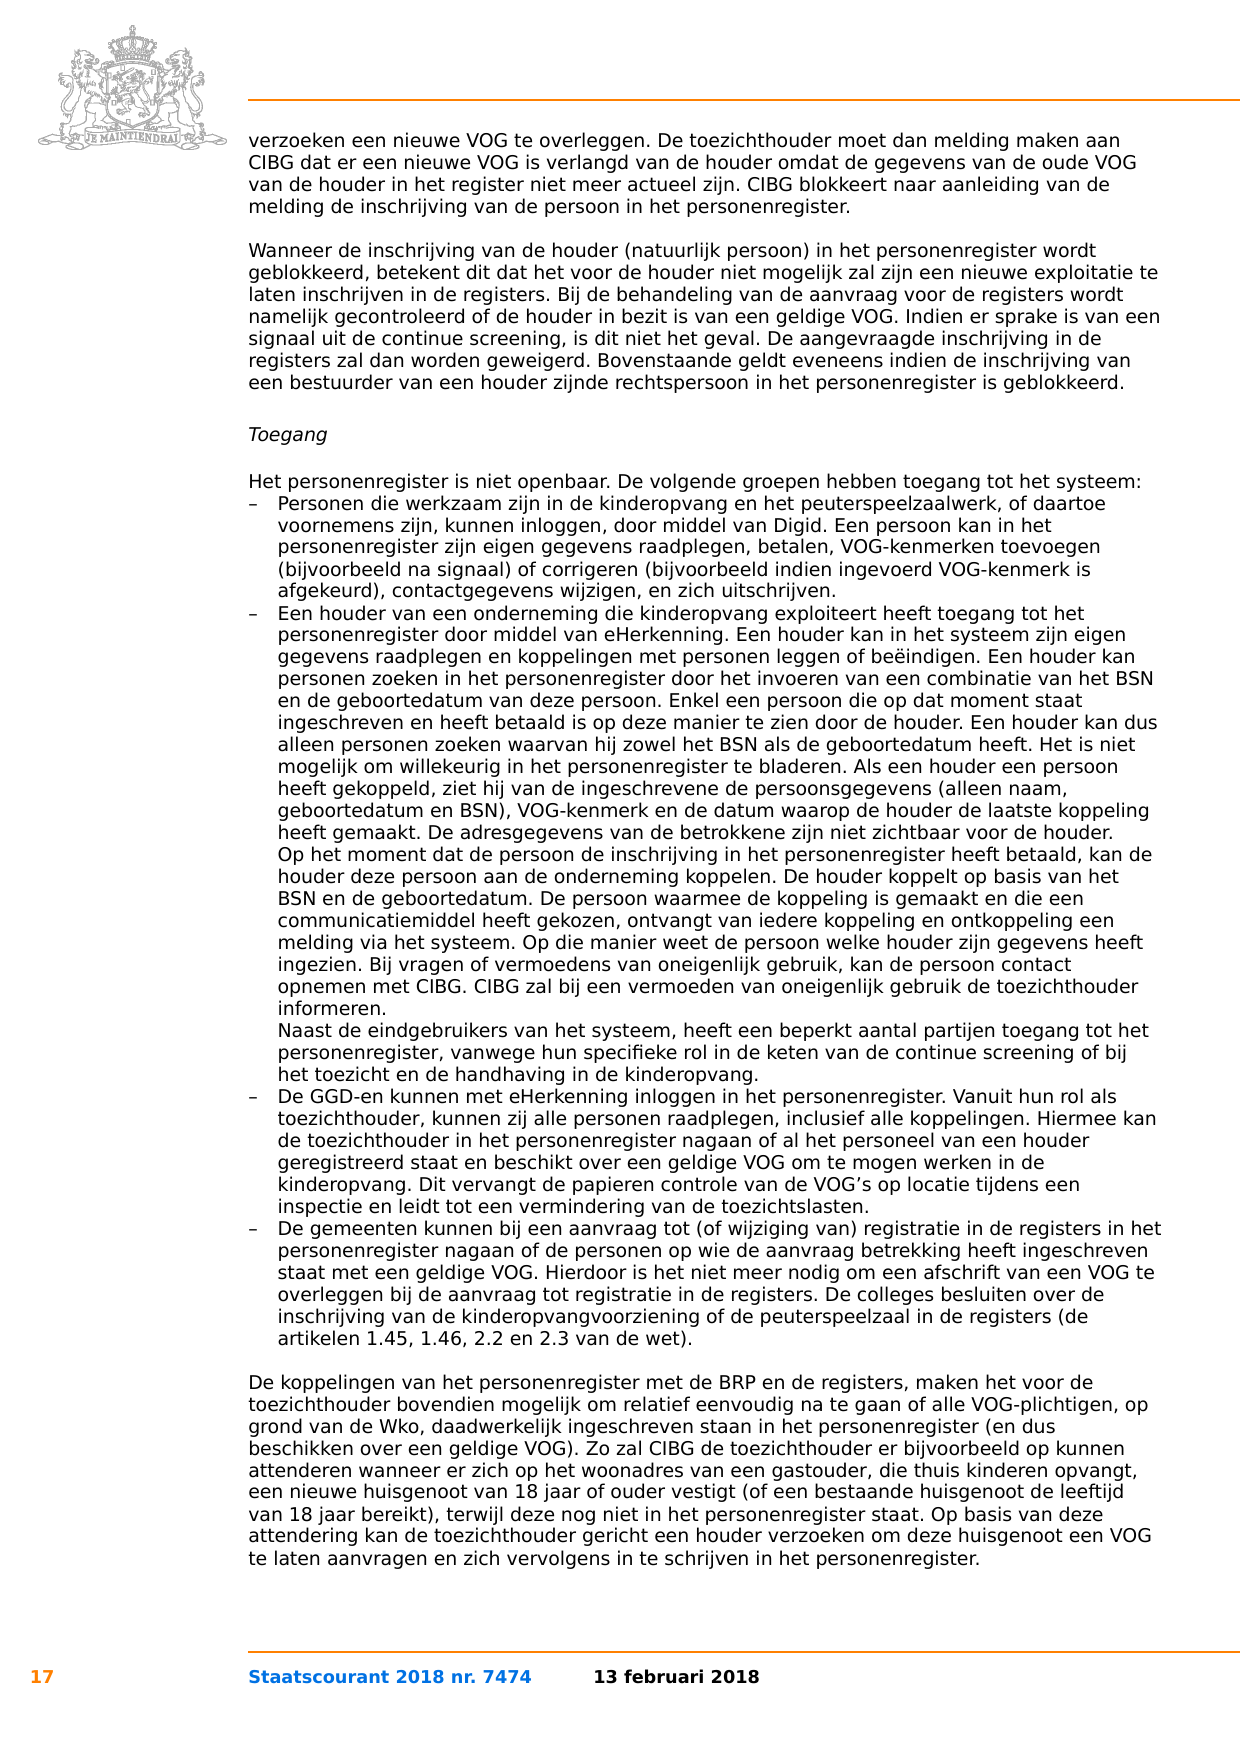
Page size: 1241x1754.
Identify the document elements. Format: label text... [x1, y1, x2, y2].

picture [38, 25, 227, 150]
text Wanneer de inschrijving van de houder (natuurlijk persoon) in het personenregister wordt geblokkeerd, betekent dit dat het voor de houder niet mogelijk zal zijn een nieuwe exploitatie te laten inschrijven in de registers. Bij de behandeling van de aanvraag voor de registers wordt namelijk gecontroleerd of de houder in bezit is van een geldige VOG. Indien er sprake is van een signaal uit de continue screening, is dit niet het geval. De aangevraagde inschrijving in de registers zal dan worden geweigerd. Bovenstaande geldt eveneens indien de inschrijving van een bestuurder van een houder zijnde rechtspersoon in het personenregister is geblokkeerd. [248, 240, 1163, 393]
text – De GGD-en kunnen met eHerkenning inloggen in het personenregister. Vanuit hun rol als toezichthouder, kunnen zij alle personen raadplegen, inclusief alle koppelingen. Hiermee kan de toezichthouder in het personenregister nagaan of al het personeel van een houder geregistreerd staat en beschikt over een geldige VOG om te mogen werken in de kinderopvang. Dit vervangt de papieren controle van de VOG’s op locatie tijdens een inspectie en leidt tot een vermindering van de toezichtslasten. [248, 1086, 1163, 1218]
text Op het moment dat de persoon de inschrijving in het personenregister heeft betaald, kan de houder deze persoon aan de onderneming koppelen. De houder koppelt op basis van het BSN en de geboortedatum. De persoon waarmee de koppeling is gemaakt en die een communicatiemiddel heeft gekozen, ontvangt van iedere koppeling en ontkoppeling een melding via het systeem. Op die manier weet de persoon welke houder zijn gegevens heeft ingezien. Bij vragen of vermoedens van oneigenlijk gebruik, kan de persoon contact opnemen met CIBG. CIBG zal bij een vermoeden van oneigenlijk gebruik de toezichthouder informeren. [277, 844, 1163, 1020]
subtitle Toegang [248, 423, 1163, 446]
text – Een houder van een onderneming die kinderopvang exploiteert heeft toegang tot het personenregister door middel van eHerkenning. Een houder kan in het systeem zijn eigen gegevens raadplegen en koppelingen met personen leggen of beëindigen. Een houder kan personen zoeken in het personenregister door het invoeren van een combinatie van het BSN en de geboortedatum van deze persoon. Enkel een persoon die op dat moment staat ingeschreven en heeft betaald is op deze manier te zien door de houder. Een houder kan dus alleen personen zoeken waarvan hij zowel het BSN als de geboortedatum heeft. Het is niet mogelijk om willekeurig in het personenregister te bladeren. Als een houder een persoon heeft gekoppeld, ziet hij van de ingeschrevene de persoonsgegevens (alleen naam, geboortedatum en BSN), VOG-kenmerk en de datum waarop de houder de laatste koppeling heeft gemaakt. De adresgegevens van de betrokkene zijn niet zichtbaar voor de houder. [248, 602, 1163, 844]
text – De gemeenten kunnen bij een aanvraag tot (of wijziging van) registratie in de registers in het personenregister nagaan of de personen op wie de aanvraag betrekking heeft ingeschreven staat met een geldige VOG. Hierdoor is het niet meer nodig om een afschrift van een VOG te overleggen bij de aanvraag tot registratie in de registers. De colleges besluiten over de inschrijving van de kinderopvangvoorziening of de peuterspeelzaal in de registers (de artikelen 1.45, 1.46, 2.2 en 2.3 van de wet). [248, 1218, 1163, 1350]
text Naast de eindgebruikers van het systeem, heeft een beperkt aantal partijen toegang tot het personenregister, vanwege hun specifieke rol in de keten van de continue screening of bij het toezicht en de handhaving in de kinderopvang. [277, 1020, 1163, 1086]
text – Personen die werkzaam zijn in de kinderopvang en het peuterspeelzaalwerk, of daartoe voornemens zijn, kunnen inloggen, door middel van Digid. Een persoon kan in het personenregister zijn eigen gegevens raadplegen, betalen, VOG-kenmerken toevoegen (bijvoorbeeld na signaal) of corrigeren (bijvoorbeeld indien ingevoerd VOG-kenmerk is afgekeurd), contactgegevens wijzigen, en zich uitschrijven. [248, 492, 1163, 602]
text Het personenregister is niet openbaar. De volgende groepen hebben toegang tot het systeem: [248, 471, 1163, 492]
text De koppelingen van het personenregister met de BRP en de registers, maken het voor de toezichthouder bovendien mogelijk om relatief eenvoudig na te gaan of alle VOG-plichtigen, op grond van de Wko, daadwerkelijk ingeschreven staan in het personenregister (en dus beschikken over een geldige VOG). Zo zal CIBG de toezichthouder er bijvoorbeeld op kunnen attenderen wanneer er zich op het woonadres van een gastouder, die thuis kinderen opvangt, een nieuwe huisgenoot van 18 jaar of ouder vestigt (of een bestaande huisgenoot de leeftijd van 18 jaar bereikt), terwijl deze nog niet in het personenregister staat. Op basis van deze attendering kan de toezichthouder gericht een houder verzoeken om deze huisgenoot een VOG te laten aanvragen en zich vervolgens in te schrijven in het personenregister. [248, 1372, 1163, 1569]
text verzoeken een nieuwe VOG te overleggen. De toezichthouder moet dan melding maken aan CIBG dat er een nieuwe VOG is verlangd van de houder omdat de gegevens van de oude VOG van de houder in het register niet meer actueel zijn. CIBG blokkeert naar aanleiding van de melding de inschrijving van de persoon in het personenregister. [248, 130, 1163, 218]
